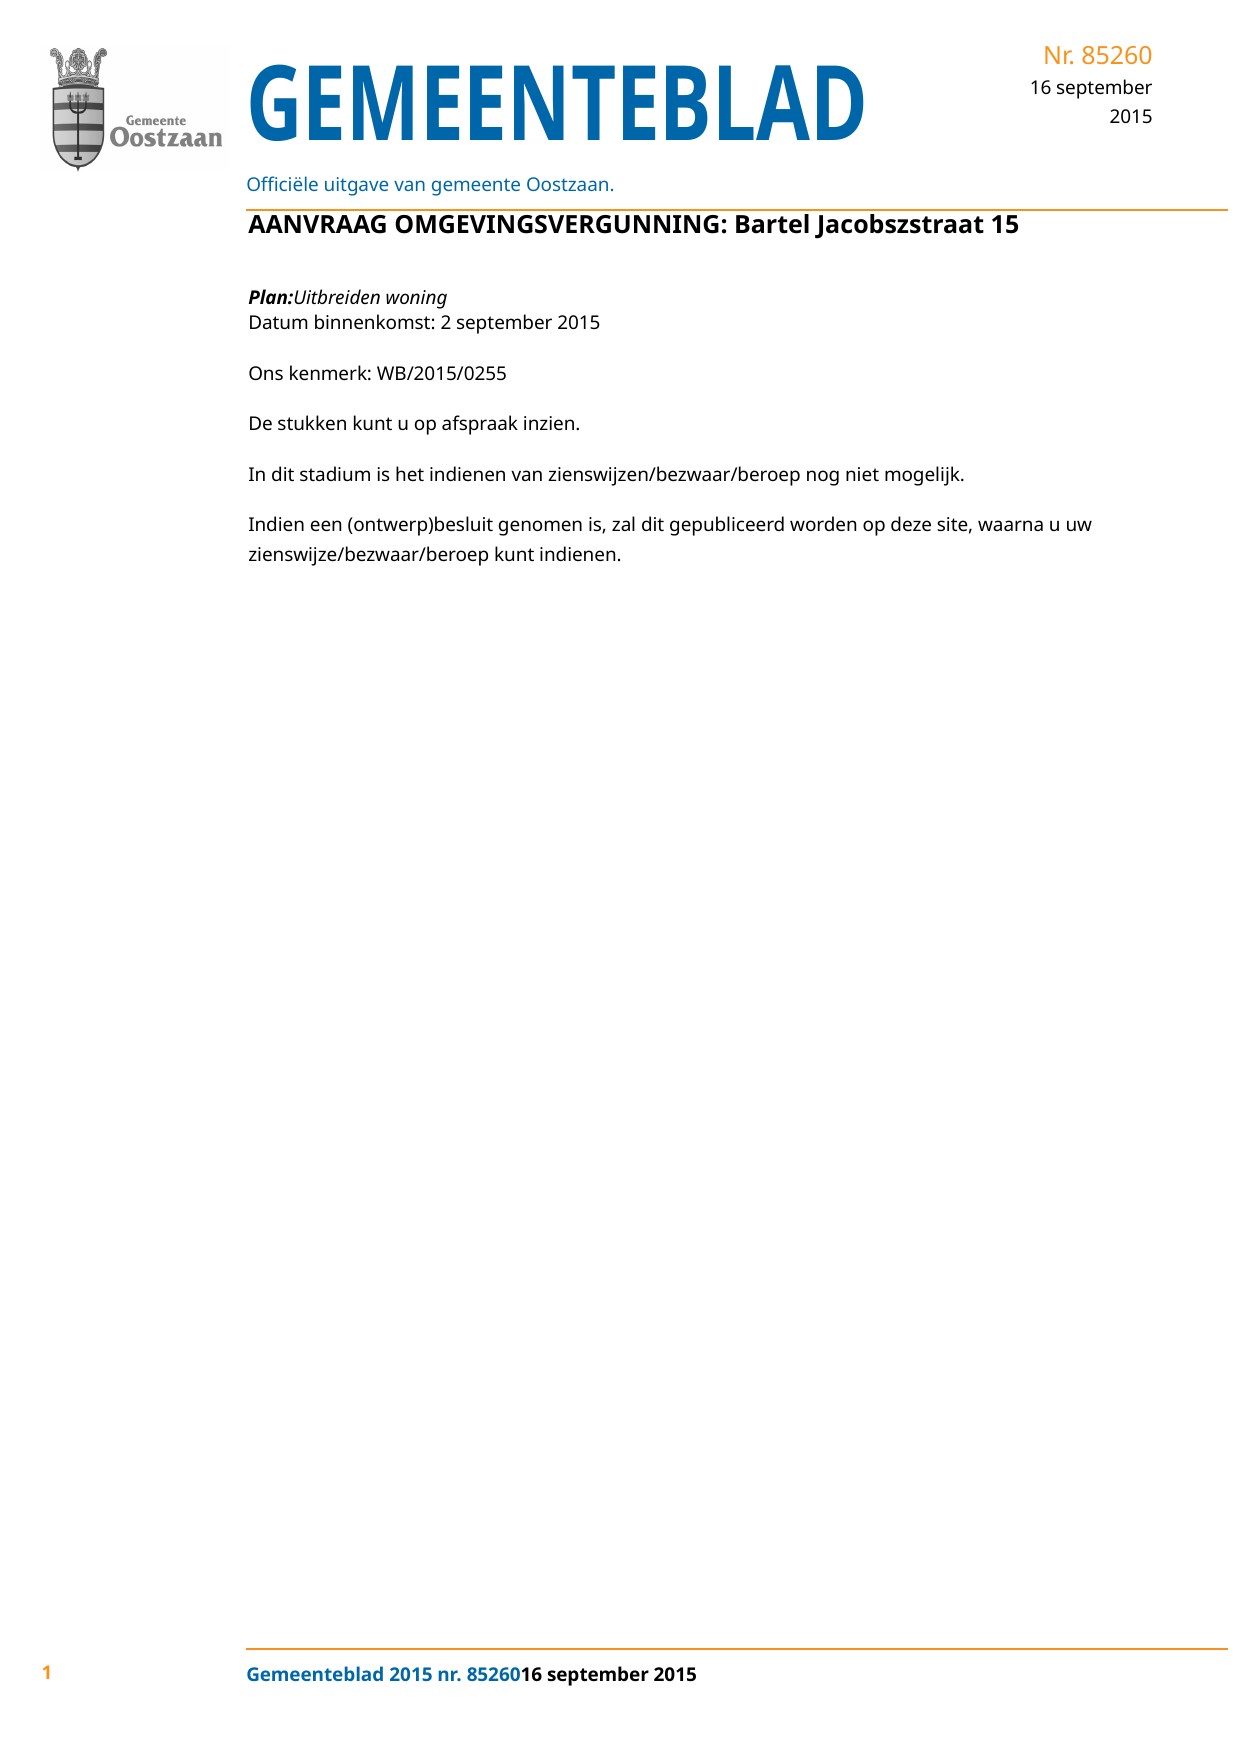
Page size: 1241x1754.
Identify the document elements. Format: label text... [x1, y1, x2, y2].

text Indien een (ontwerp)besluit genomen is, zal dit gepubliceerd worden op deze site, waarna u uw zienswijze/bezwaar/beroep kunt indienen. [248, 511, 1152, 567]
text Ons kenmerk: WB/2015/0255 [248, 360, 1152, 386]
text De stukken kunt u op afspraak inzien. [248, 410, 1152, 436]
text Plan:Uitbreiden woning [248, 284, 1152, 309]
picture [41, 47, 231, 172]
text AANVRAAG OMGEVINGSVERGUNNING: Bartel Jacobszstraat 15 [248, 211, 1152, 241]
text In dit stadium is het indienen van zienswijzen/bezwaar/beroep nog niet mogelijk. [248, 461, 1152, 487]
text Datum binnenkomst: 2 september 2015 [248, 309, 1152, 335]
